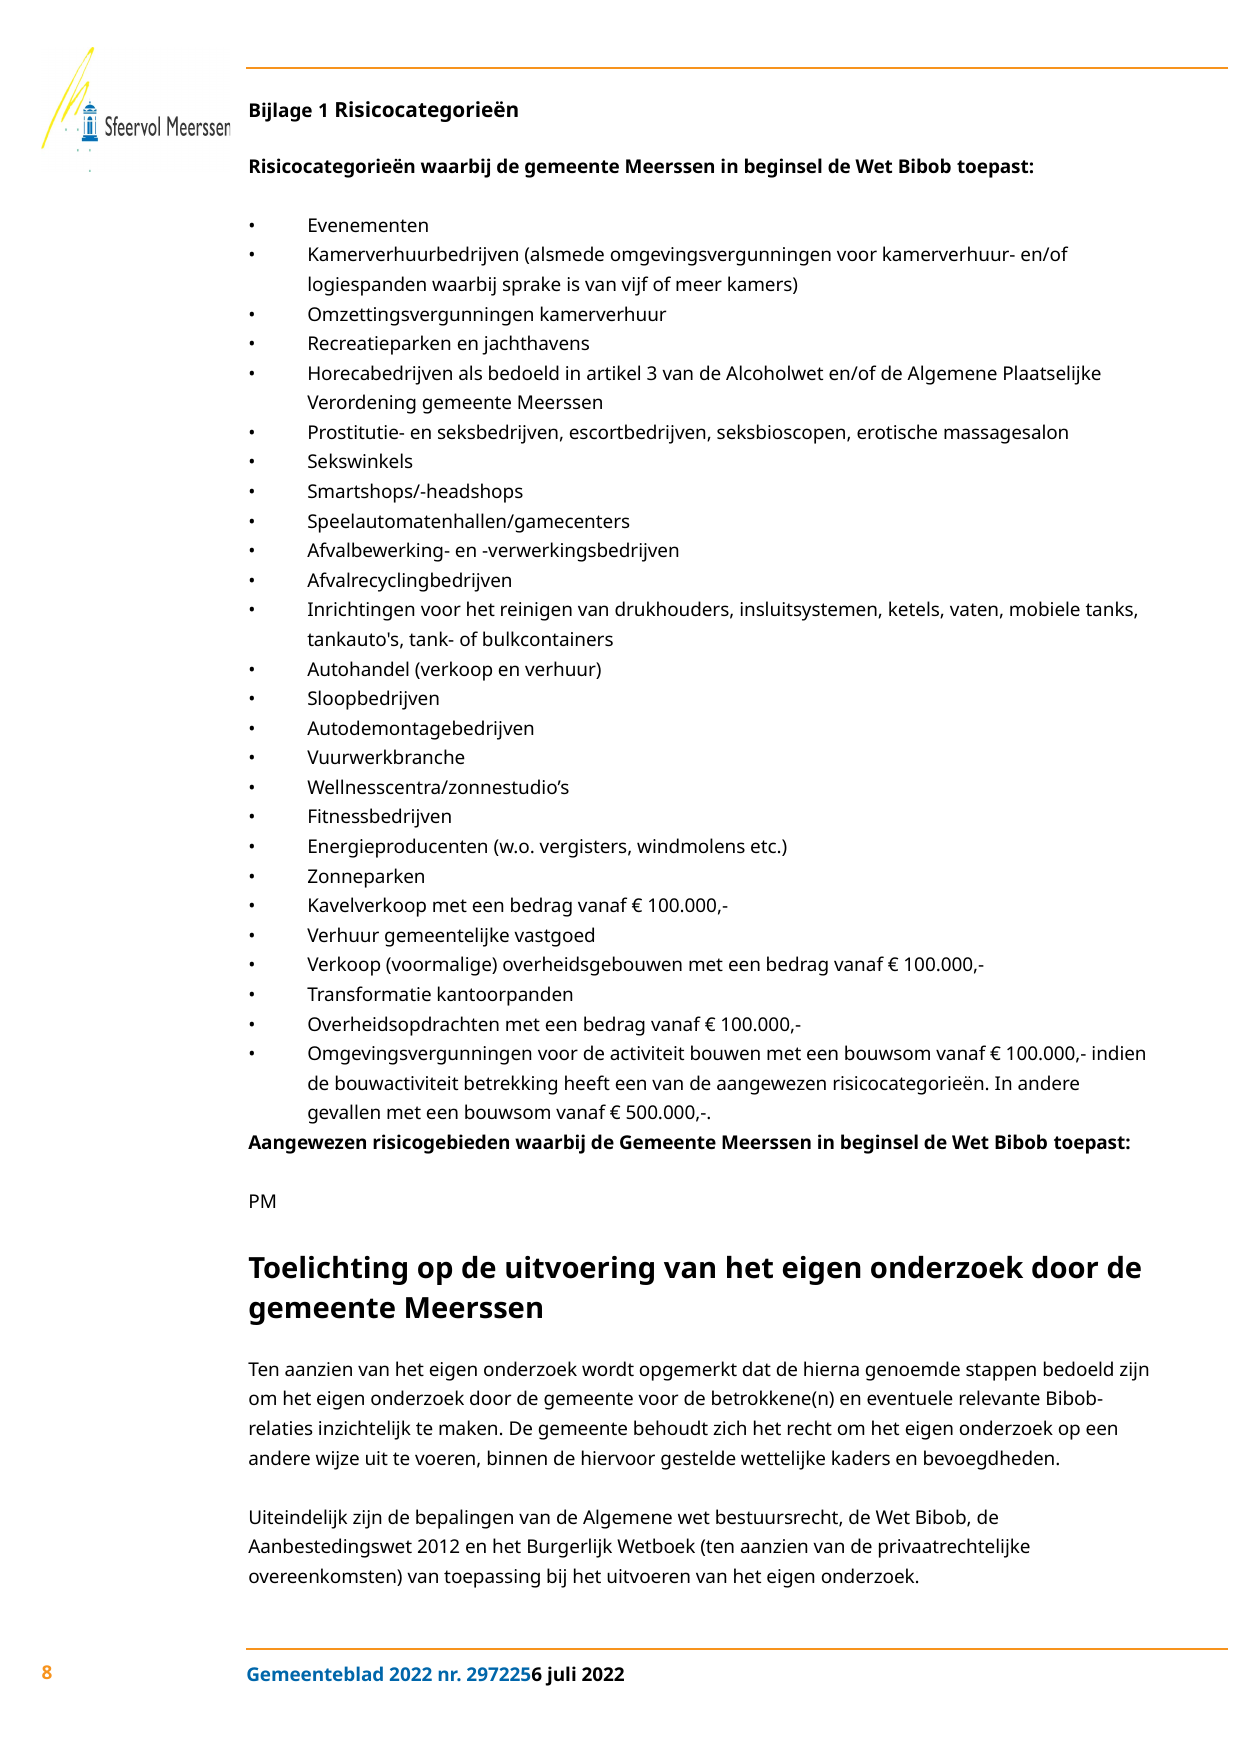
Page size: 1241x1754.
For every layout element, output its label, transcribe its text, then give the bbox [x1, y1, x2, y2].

list Transformatie kantoorpanden [248, 981, 1152, 1007]
list Verhuur gemeentelijke vastgoed [248, 922, 1152, 948]
list Overheidsopdrachten met een bedrag vanaf € 100.000,- [248, 1011, 1152, 1037]
text Ten aanzien van het eigen onderzoek wordt opgemerkt dat de hierna genoemde stappen bedoeld zijn om het eigen onderzoek door de gemeente voor de betrokkene(n) en eventuele relevante Bibob-relaties inzichtelijk te maken. De gemeente behoudt zich het recht om het eigen onderzoek op een andere wijze uit te voeren, binnen de hiervoor gestelde wettelijke kaders en bevoegdheden. [248, 1356, 1152, 1471]
list Omzettingsvergunningen kamerverhuur [248, 301, 1152, 327]
list Sekswinkels [248, 449, 1152, 474]
list Speelautomatenhallen/gamecenters [248, 508, 1152, 534]
list Autodemontagebedrijven [248, 715, 1152, 741]
list Horecabedrijven als bedoeld in artikel 3 van de Alcoholwet en/of de Algemene Plaatselijke Verordening gemeente Meerssen [248, 360, 1152, 415]
text Toelichting op de uitvoering van het eigen onderzoek door de gemeente Meerssen [248, 1247, 1152, 1327]
list Omgevingsvergunningen voor de activiteit bouwen met een bouwsom vanaf € 100.000,- indien de bouwactiviteit betrekking heeft een van de aangewezen risicocategorieën. In andere gevallen met een bouwsom vanaf € 500.000,-. [248, 1040, 1152, 1125]
text Risicocategorieën waarbij de gemeente Meerssen in beginsel de Wet Bibob toepast: [248, 153, 1152, 179]
list Evenementen [248, 212, 1152, 238]
list Autohandel (verkoop en verhuur) [248, 656, 1152, 682]
list Kavelverkoop met een bedrag vanaf € 100.000,- [248, 892, 1152, 918]
list Afvalrecyclingbedrijven [248, 567, 1152, 593]
list Sloopbedrijven [248, 685, 1152, 711]
text Aangewezen risicogebieden waarbij de Gemeente Meerssen in beginsel de Wet Bibob toepast: [248, 1129, 1152, 1155]
list Fitnessbedrijven [248, 804, 1152, 829]
list Recreatieparken en jachthavens [248, 330, 1152, 356]
list Wellnesscentra/zonnestudio’s [248, 774, 1152, 800]
picture [41, 47, 231, 172]
text Bijlage 1 Risicocategorieën [248, 95, 1152, 123]
list Kamerverhuurbedrijven (alsmede omgevingsvergunningen voor kamerverhuur- en/of logiespanden waarbij sprake is van vijf of meer kamers) [248, 242, 1152, 297]
list Inrichtingen voor het reinigen van drukhouders, insluitsystemen, ketels, vaten, mobiele tanks, tankauto's, tank- of bulkcontainers [248, 597, 1152, 652]
list Zonneparken [248, 863, 1152, 889]
list Afvalbewerking- en -verwerkingsbedrijven [248, 537, 1152, 563]
list Prostitutie- en seksbedrijven, escortbedrijven, seksbioscopen, erotische massagesalon [248, 419, 1152, 445]
list Smartshops/-headshops [248, 478, 1152, 504]
list Verkoop (voormalige) overheidsgebouwen met een bedrag vanaf € 100.000,- [248, 952, 1152, 977]
list Energieproducenten (w.o. vergisters, windmolens etc.) [248, 833, 1152, 859]
list Vuurwerkbranche [248, 744, 1152, 770]
text Uiteindelijk zijn de bepalingen van de Algemene wet bestuursrecht, de Wet Bibob, de Aanbestedingswet 2012 en het Burgerlijk Wetboek (ten aanzien van de privaatrechtelijke overeenkomsten) van toepassing bij het uitvoeren van het eigen onderzoek. [248, 1504, 1152, 1589]
text PM [248, 1188, 1152, 1214]
